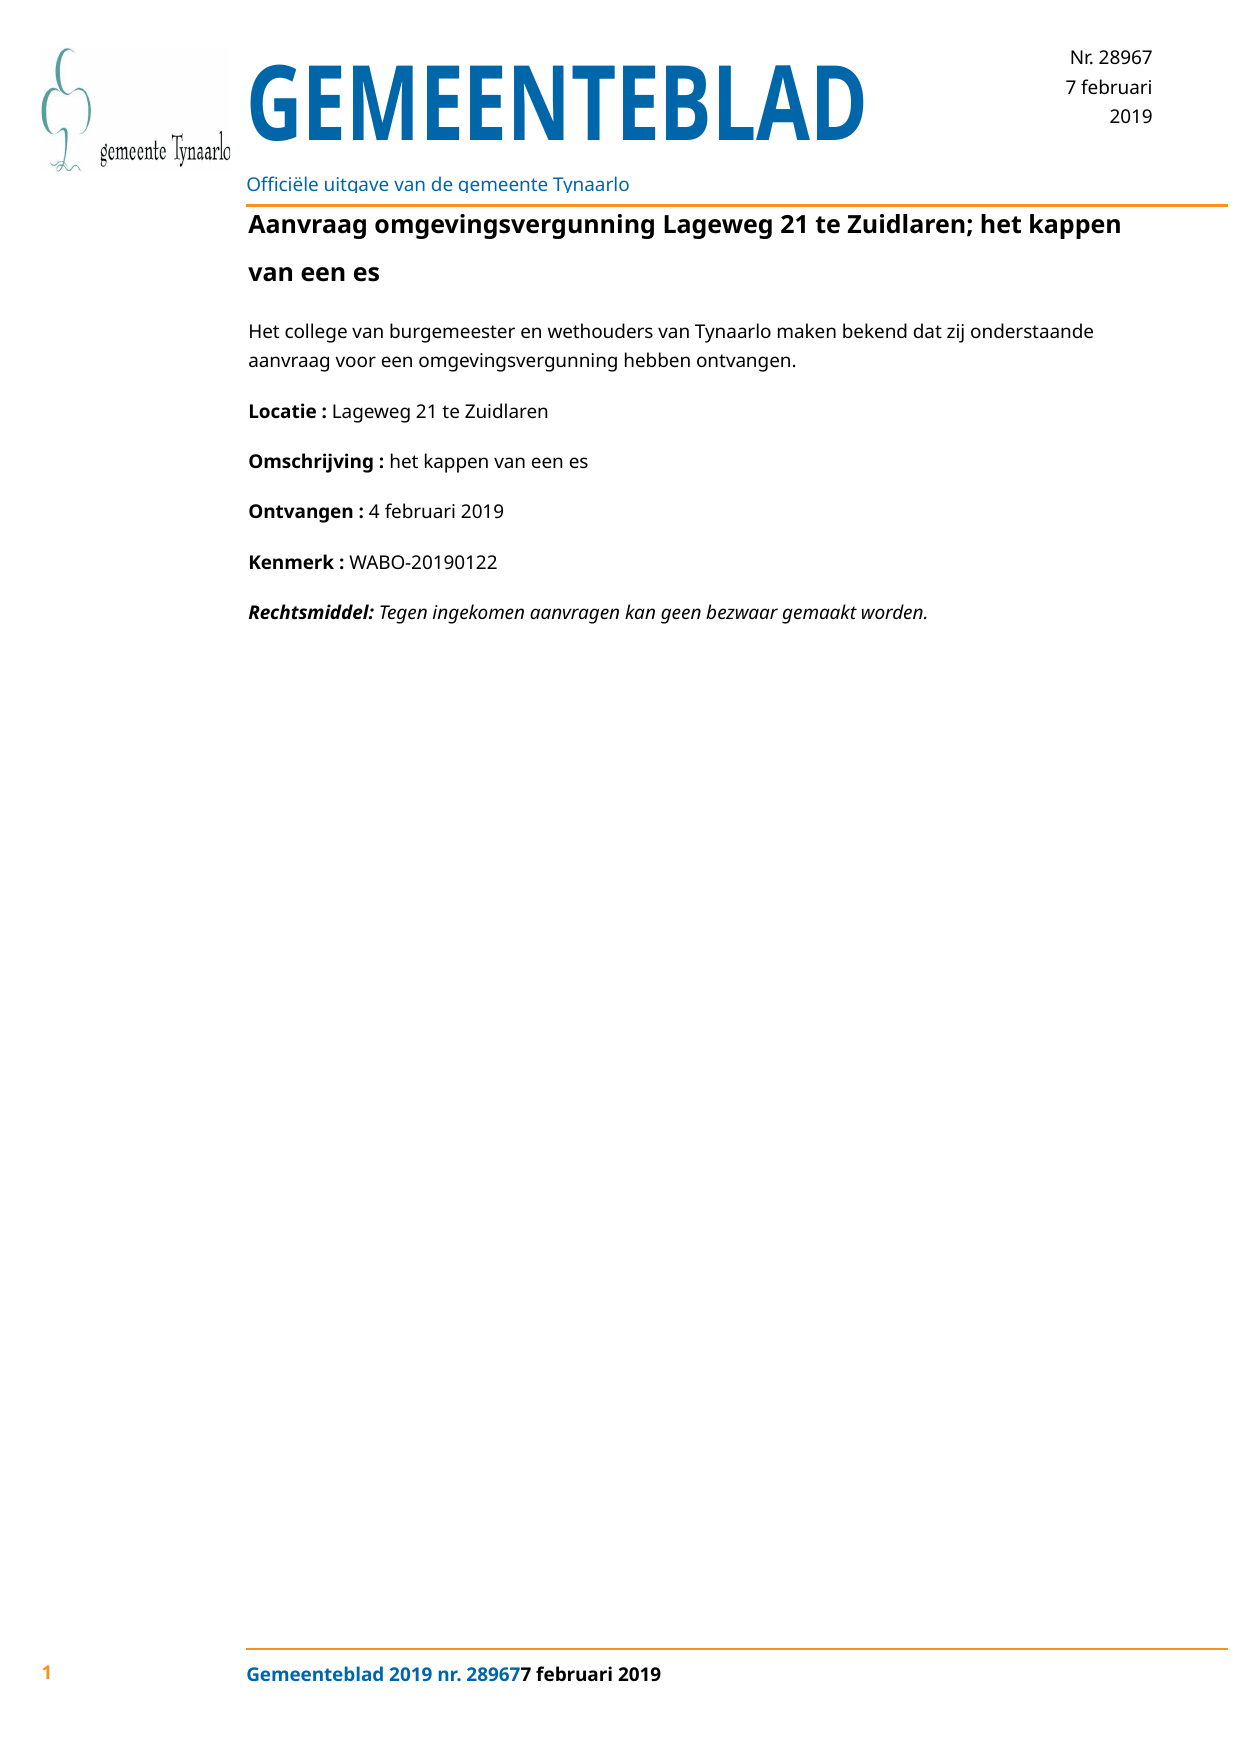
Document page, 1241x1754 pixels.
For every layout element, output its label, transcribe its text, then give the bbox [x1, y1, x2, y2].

text Omschrijving : het kappen van een es [248, 448, 1152, 474]
text Ontvangen : 4 februari 2019 [248, 499, 1152, 524]
text Rechtsmiddel: Tegen ingekomen aanvragen kan geen bezwaar gemaakt worden. [248, 599, 1152, 625]
text Aanvraag omgevingsvergunning Lageweg 21 te Zuidlaren; het kappen van een es [248, 207, 1152, 288]
text Kenmerk : WABO-20190122 [248, 549, 1152, 575]
text Locatie : Lageweg 21 te Zuidlaren [248, 398, 1152, 424]
picture [41, 47, 231, 172]
text Het college van burgemeester en wethouders van Tynaarlo maken bekend dat zij onderstaande aanvraag voor een omgevingsvergunning hebben ontvangen. [248, 318, 1152, 373]
